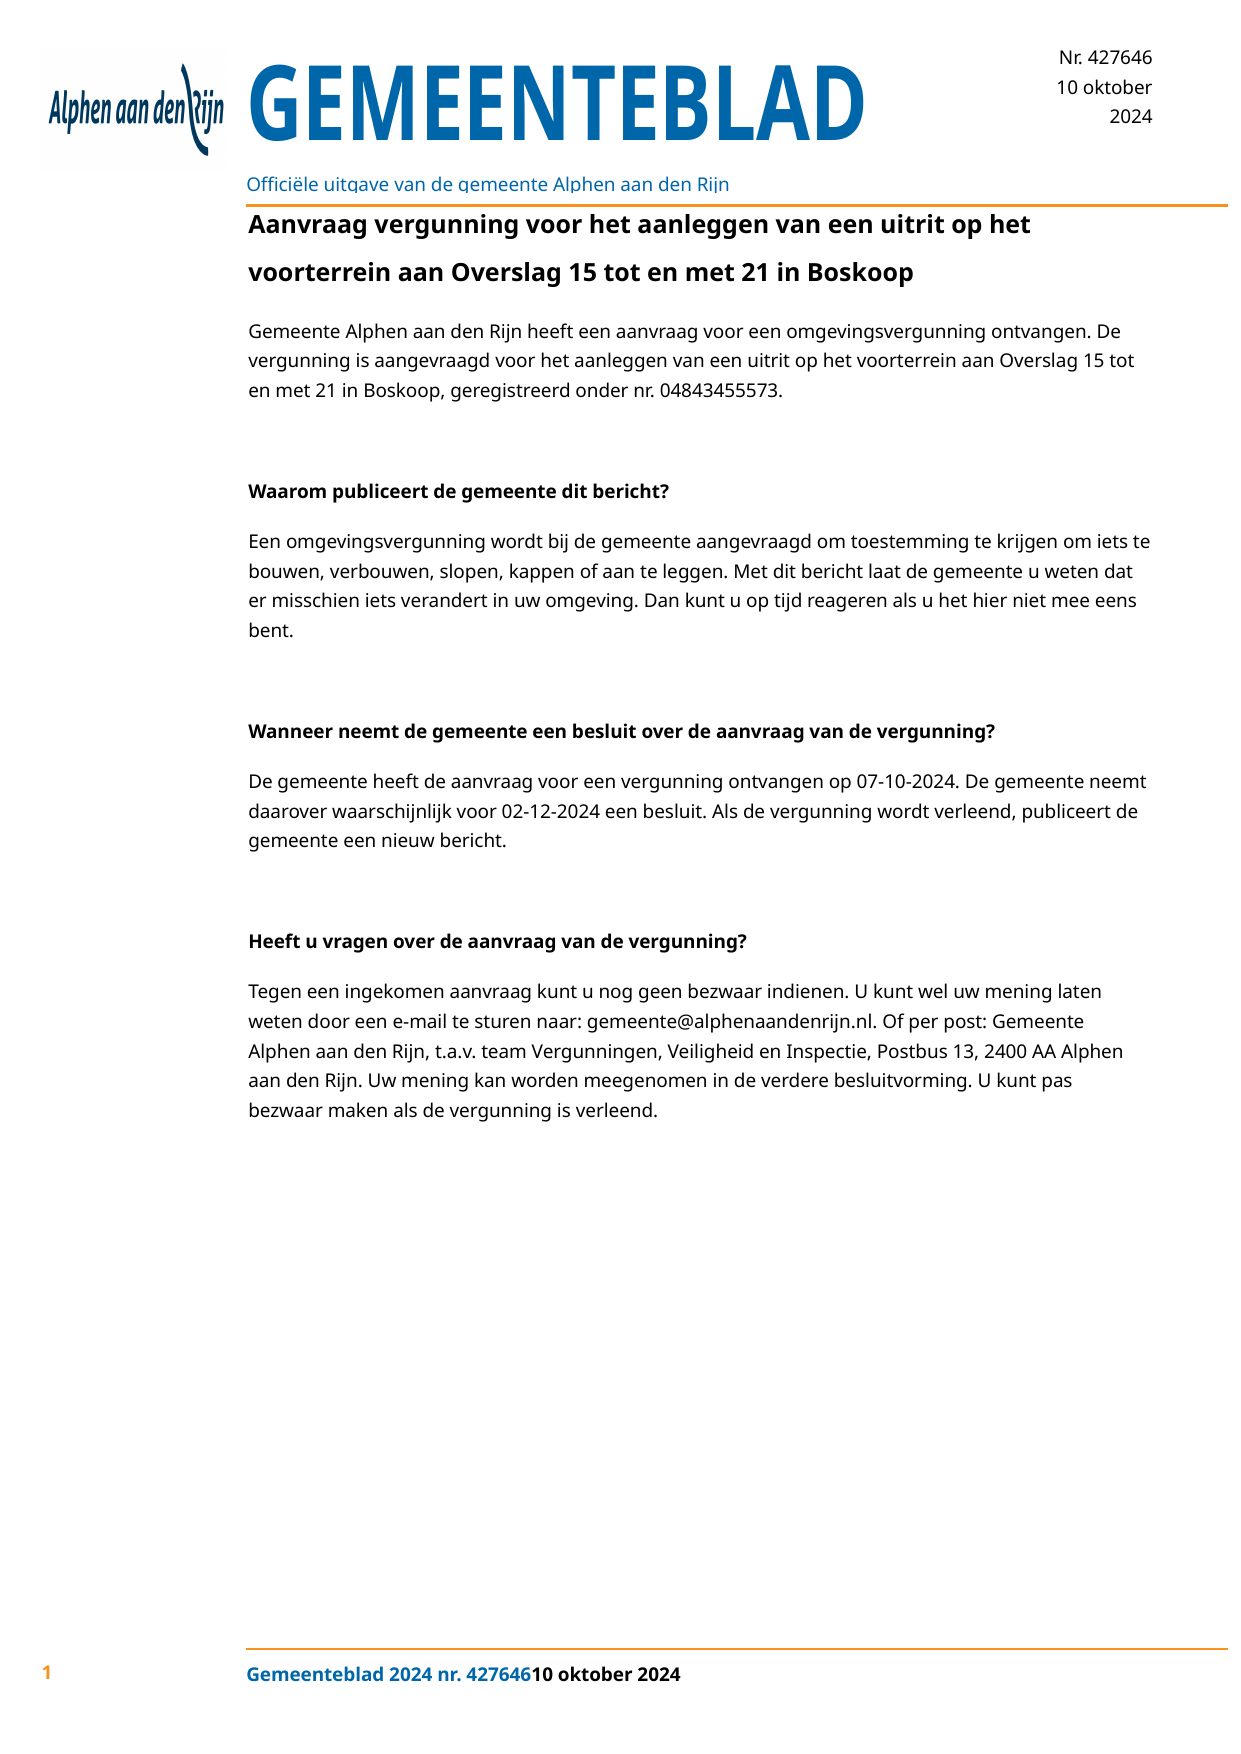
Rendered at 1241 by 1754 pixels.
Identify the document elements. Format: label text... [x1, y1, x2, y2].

text Aanvraag vergunning voor het aanleggen van een uitrit op het voorterrein aan Overslag 15 tot en met 21 in Boskoop [248, 207, 1152, 288]
text Wanneer neemt de gemeente een besluit over de aanvraag van de vergunning? [248, 718, 1152, 744]
text Heeft u vragen over de aanvraag van de vergunning? [248, 928, 1152, 954]
text De gemeente heeft de aanvraag voor een vergunning ontvangen op 07-10-2024. De gemeente neemt daarover waarschijnlijk voor 02-12-2024 een besluit. Als de vergunning wordt verleend, publiceert de gemeente een nieuw bericht. [248, 768, 1152, 853]
text Een omgevingsvergunning wordt bij de gemeente aangevraagd om toestemming te krijgen om iets te bouwen, verbouwen, slopen, kappen of aan te leggen. Met dit bericht laat de gemeente u weten dat er misschien iets verandert in uw omgeving. Dan kunt u op tijd reageren als u het hier niet mee eens bent. [248, 528, 1152, 643]
text Gemeente Alphen aan den Rijn heeft een aanvraag voor een omgevingsvergunning ontvangen. De vergunning is aangevraagd voor het aanleggen van een uitrit op het voorterrein aan Overslag 15 tot en met 21 in Boskoop, geregistreerd onder nr. 04843455573. [248, 318, 1152, 403]
text Waarom publiceert de gemeente dit bericht? [248, 478, 1152, 504]
text Tegen een ingekomen aanvraag kunt u nog geen bezwaar indienen. U kunt wel uw mening laten weten door een e-mail te sturen naar: gemeente@alphenaandenrijn.nl. Of per post: Gemeente Alphen aan den Rijn, t.a.v. team Vergunningen, Veiligheid en Inspectie, Postbus 13, 2400 AA Alphen aan den Rijn. Uw mening kan worden meegenomen in de verdere besluitvorming. U kunt pas bezwaar maken als de vergunning is verleend. [248, 979, 1152, 1123]
picture [41, 47, 231, 172]
